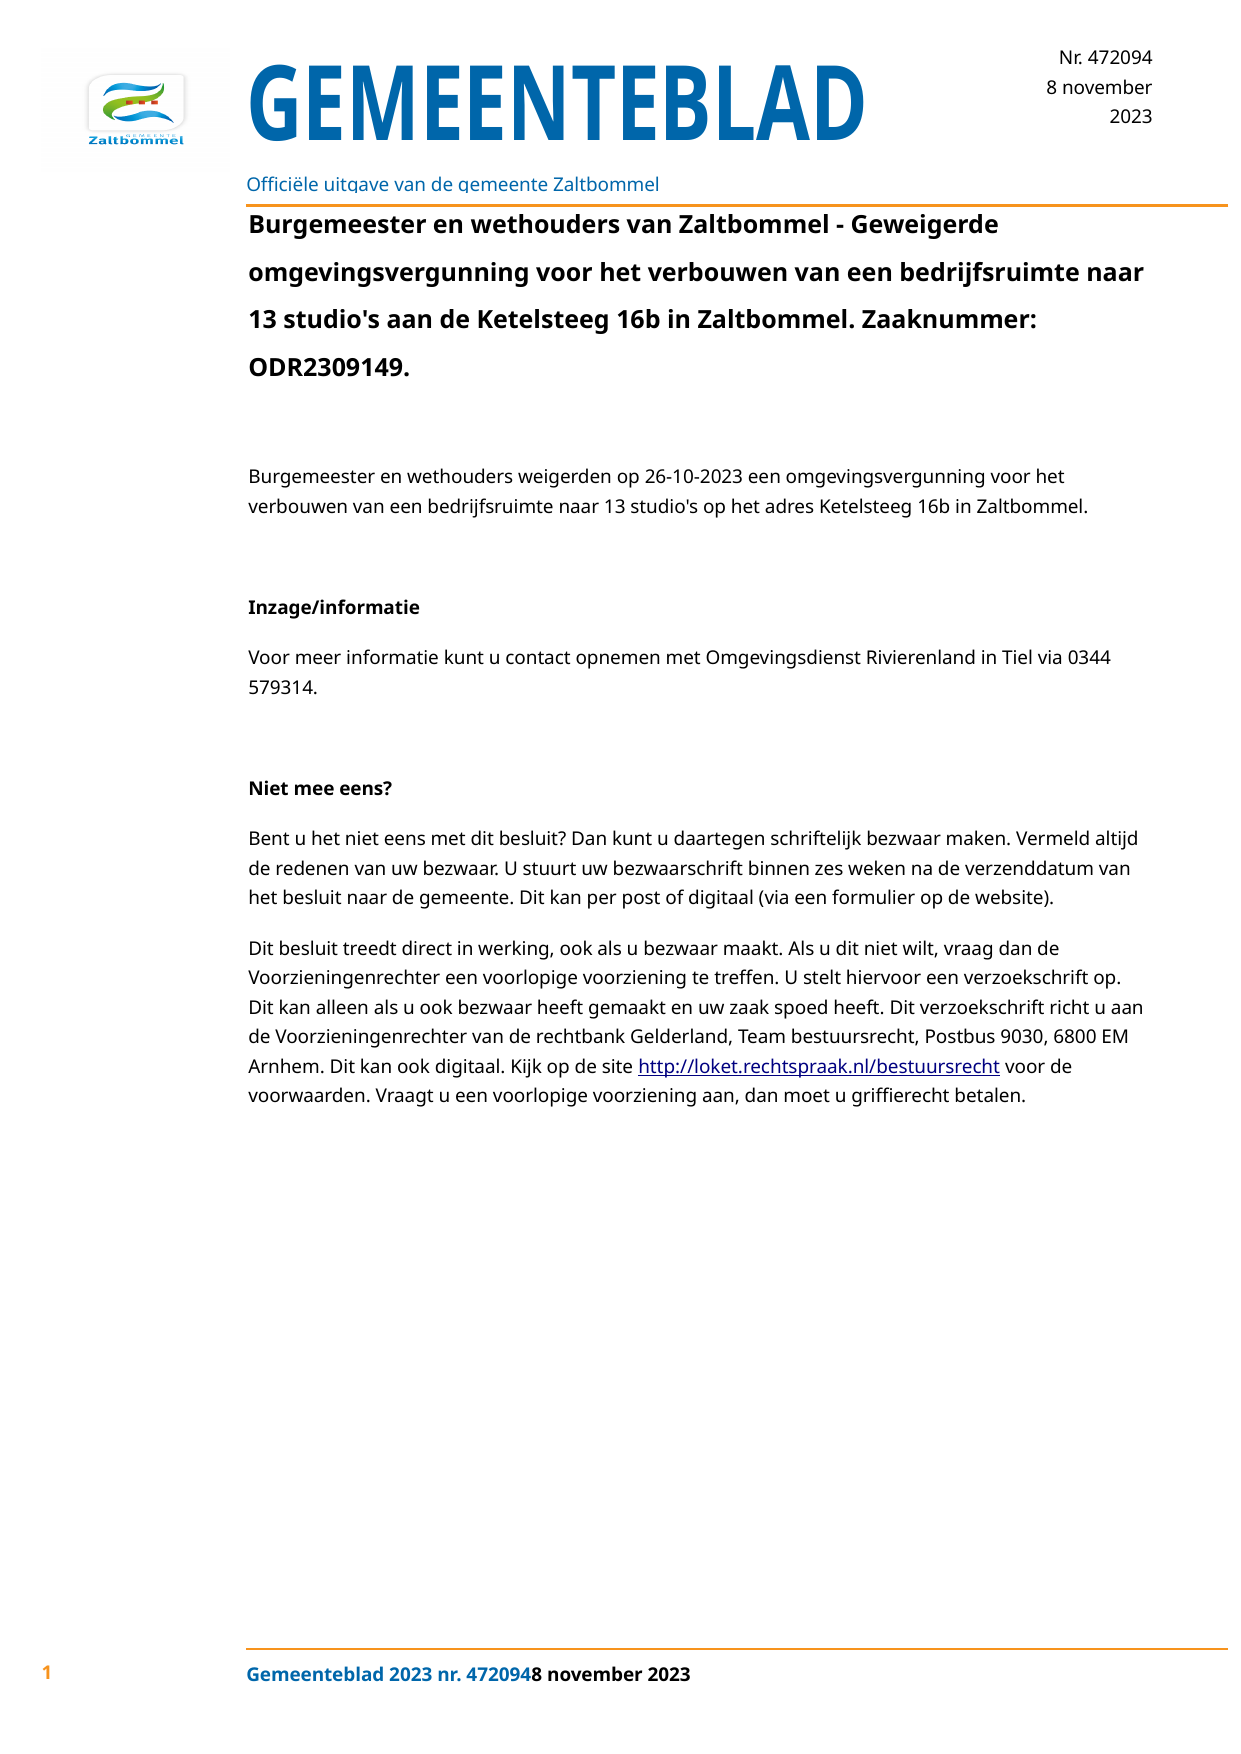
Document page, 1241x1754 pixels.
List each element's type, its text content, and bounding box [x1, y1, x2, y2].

text Voor meer informatie kunt u contact opnemen met Omgevingsdienst Rivierenland in Tiel via 0344 579314. [248, 644, 1152, 700]
text Inzage/informatie [248, 594, 1152, 620]
text Dit besluit treedt direct in werking, ook als u bezwaar maakt. Als u dit niet wilt, vraag dan de Voorzieningenrechter een voorlopige voorziening te treffen. U stelt hiervoor een verzoekschrift op. Dit kan alleen als u ook bezwaar heeft gemaakt en uw zaak spoed heeft. Dit verzoekschrift richt u aan de Voorzieningenrechter van de rechtbank Gelderland, Team bestuursrecht, Postbus 9030, 6800 EM Arnhem. Dit kan ook digitaal. Kijk op de site http://loket.rechtspraak.nl/bestuursrecht voor de voorwaarden. Vraagt u een voorlopige voorziening aan, dan moet u griffierecht betalen. [248, 935, 1152, 1108]
text Burgemeester en wethouders weigerden op 26-10-2023 een omgevingsvergunning voor het verbouwen van een bedrijfsruimte naar 13 studio's op het adres Ketelsteeg 16b in Zaltbommel. [248, 463, 1152, 519]
picture [41, 47, 231, 172]
text Bent u het niet eens met dit besluit? Dan kunt u daartegen schriftelijk bezwaar maken. Vermeld altijd de redenen van uw bezwaar. U stuurt uw bezwaarschrift binnen zes weken na de verzenddatum van het besluit naar de gemeente. Dit kan per post of digitaal (via een formulier op de website). [248, 825, 1152, 910]
text Niet mee eens? [248, 775, 1152, 801]
text Burgemeester en wethouders van Zaltbommel - Geweigerde omgevingsvergunning voor het verbouwen van een bedrijfsruimte naar 13 studio's aan de Ketelsteeg 16b in Zaltbommel. Zaaknummer: ODR2309149. [248, 207, 1152, 384]
